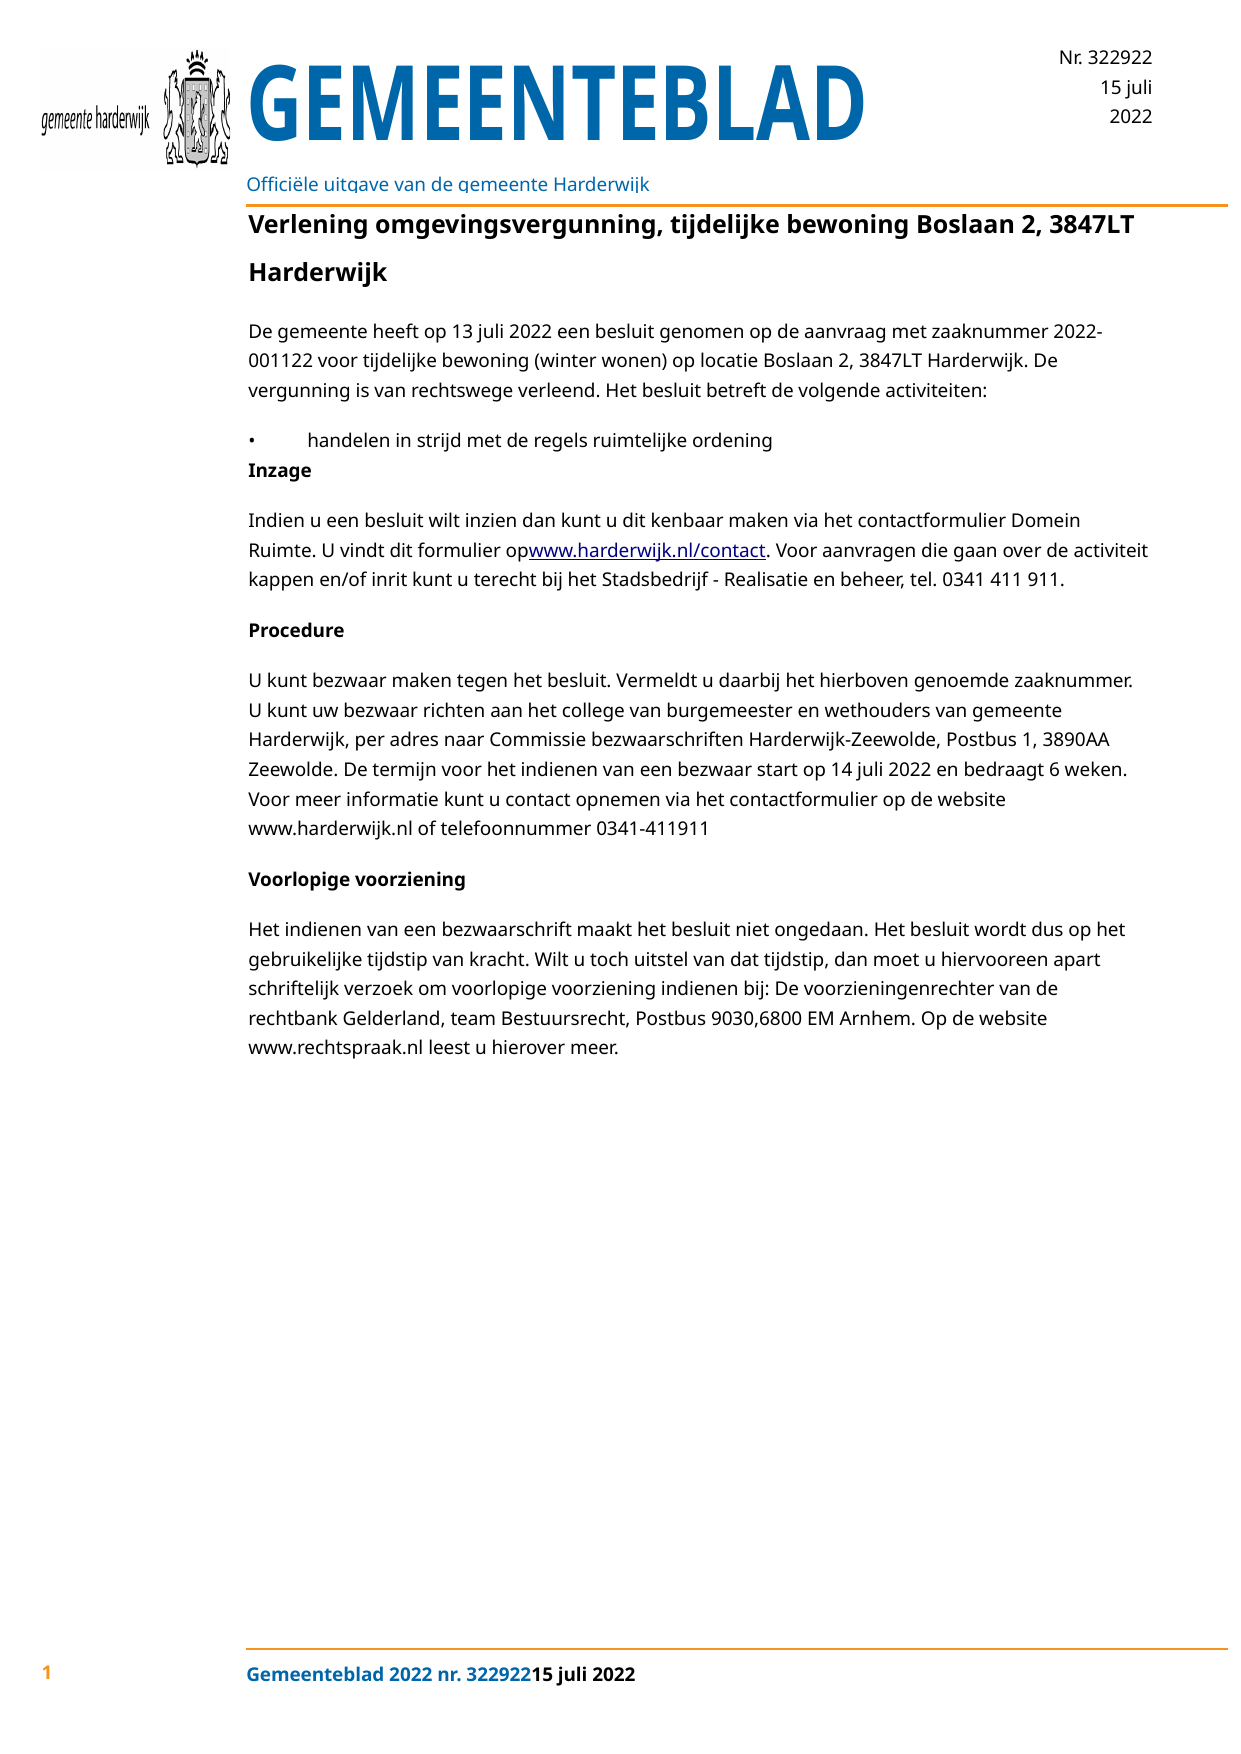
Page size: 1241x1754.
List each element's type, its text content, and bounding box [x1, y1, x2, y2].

text Verlening omgevingsvergunning, tijdelijke bewoning Boslaan 2, 3847LT Harderwijk [248, 207, 1152, 288]
text Inzage [248, 457, 1152, 483]
text Indien u een besluit wilt inzien dan kunt u dit kenbaar maken via het contactformulier Domein Ruimte. U vindt dit formulier opwww.harderwijk.nl/contact. Voor aanvragen die gaan over de activiteit kappen en/of inrit kunt u terecht bij het Stadsbedrijf - Realisatie en beheer, tel. 0341 411 911. [248, 507, 1152, 592]
text De gemeente heeft op 13 juli 2022 een besluit genomen op de aanvraag met zaaknummer 2022-001122 voor tijdelijke bewoning (winter wonen) op locatie Boslaan 2, 3847LT Harderwijk. De vergunning is van rechtswege verleend. Het besluit betreft de volgende activiteiten: [248, 318, 1152, 403]
text Het indienen van een bezwaarschrift maakt het besluit niet ongedaan. Het besluit wordt dus op het gebruikelijke tijdstip van kracht. Wilt u toch uitstel van dat tijdstip, dan moet u hiervooreen apart schriftelijk verzoek om voorlopige voorziening indienen bij: De voorzieningenrechter van de rechtbank Gelderland, team Bestuursrecht, Postbus 9030,6800 EM Arnhem. Op de website www.rechtspraak.nl leest u hierover meer. [248, 916, 1152, 1060]
picture [41, 47, 231, 172]
list handelen in strijd met de regels ruimtelijke ordening [248, 427, 1152, 453]
text U kunt bezwaar maken tegen het besluit. Vermeldt u daarbij het hierboven genoemde zaaknummer. U kunt uw bezwaar richten aan het college van burgemeester en wethouders van gemeente Harderwijk, per adres naar Commissie bezwaarschriften Harderwijk-Zeewolde, Postbus 1, 3890AA Zeewolde. De termijn voor het indienen van een bezwaar start op 14 juli 2022 en bedraagt 6 weken. Voor meer informatie kunt u contact opnemen via het contactformulier op de website www.harderwijk.nl of telefoonnummer 0341-411911 [248, 667, 1152, 841]
text Voorlopige voorziening [248, 866, 1152, 892]
text Procedure [248, 617, 1152, 643]
